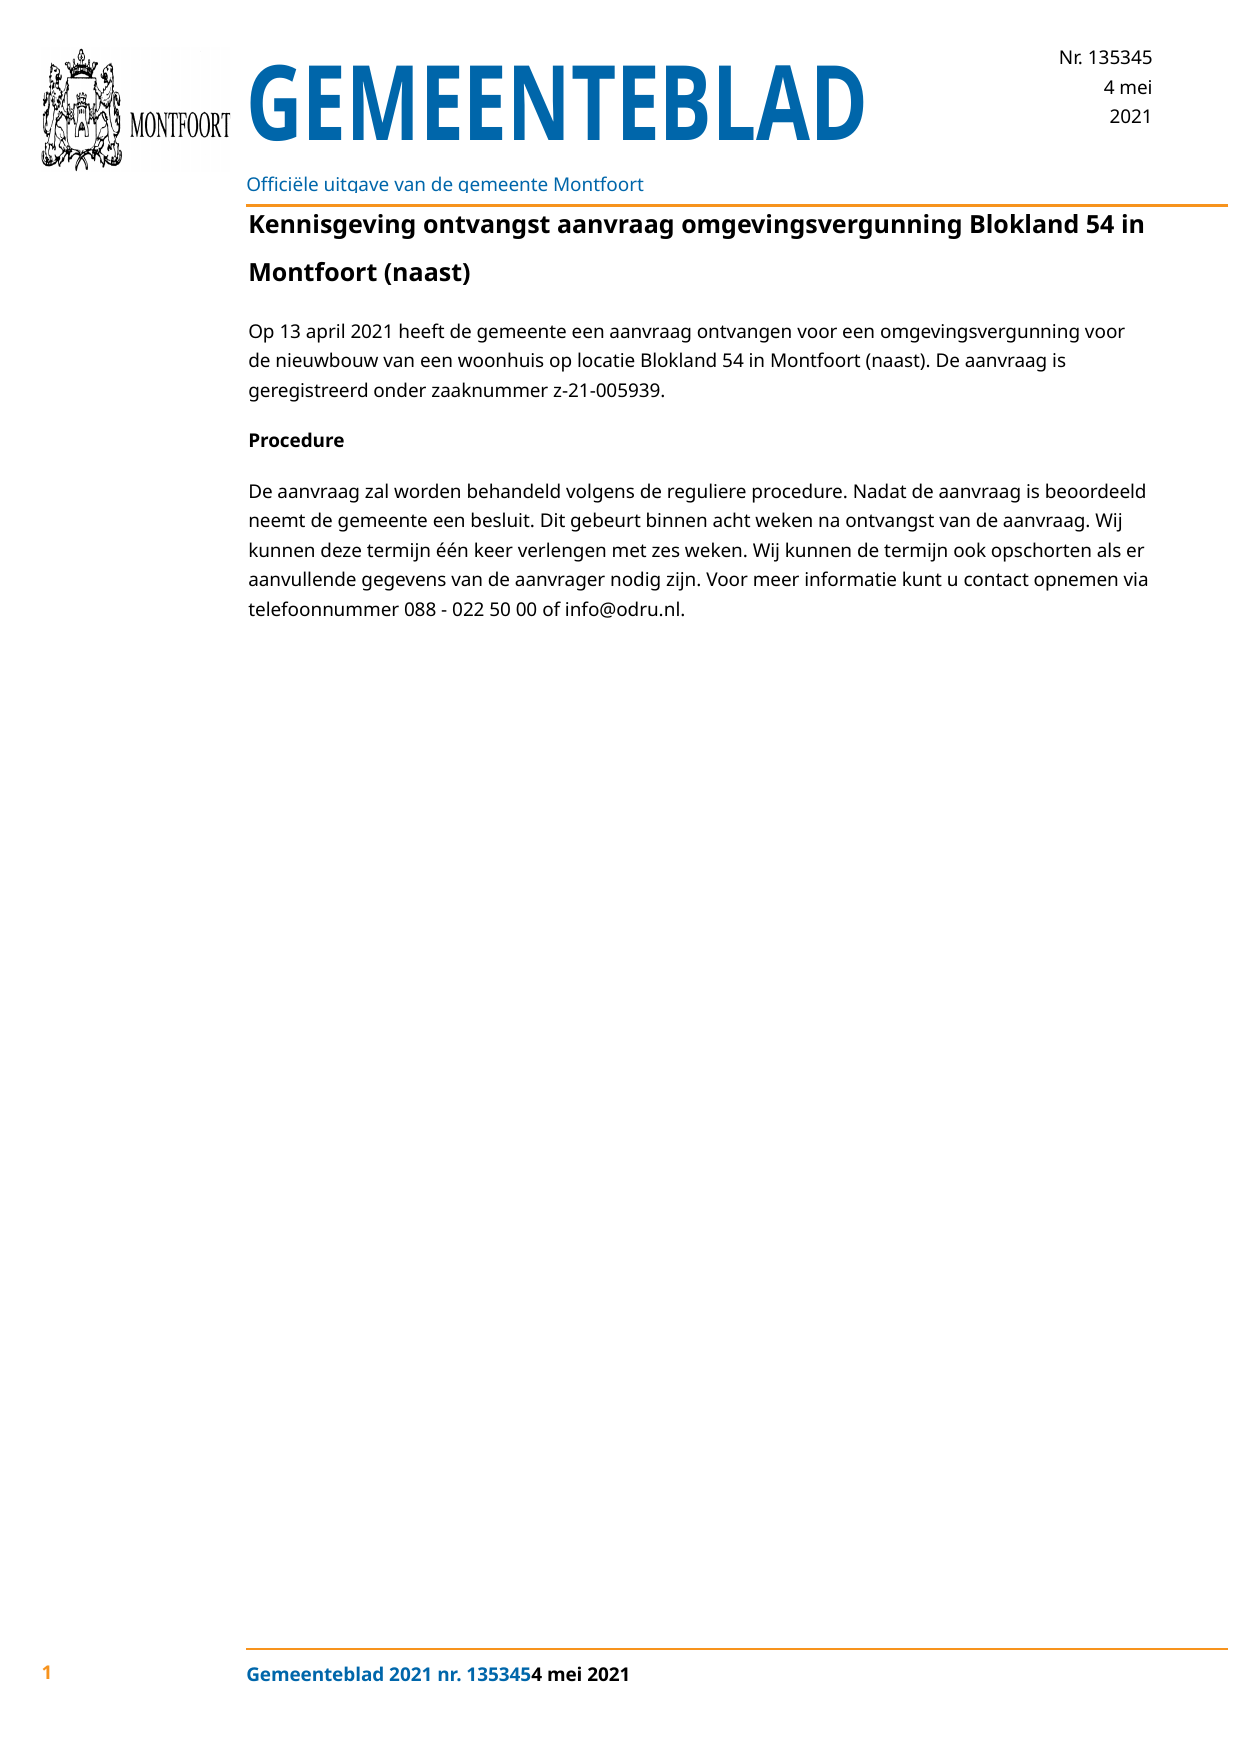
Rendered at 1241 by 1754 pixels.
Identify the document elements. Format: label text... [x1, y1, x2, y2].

text Kennisgeving ontvangst aanvraag omgevingsvergunning Blokland 54 in Montfoort (naast) [248, 207, 1152, 288]
text De aanvraag zal worden behandeld volgens de reguliere procedure. Nadat de aanvraag is beoordeeld neemt de gemeente een besluit. Dit gebeurt binnen acht weken na ontvangst van de aanvraag. Wij kunnen deze termijn één keer verlengen met zes weken. Wij kunnen de termijn ook opschorten als er aanvullende gegevens van de aanvrager nodig zijn. Voor meer informatie kunt u contact opnemen via telefoonnummer 088 - 022 50 00 of info@odru.nl. [248, 478, 1152, 622]
picture [41, 47, 231, 172]
text Procedure [248, 427, 1152, 453]
text Op 13 april 2021 heeft de gemeente een aanvraag ontvangen voor een omgevingsvergunning voor de nieuwbouw van een woonhuis op locatie Blokland 54 in Montfoort (naast). De aanvraag is geregistreerd onder zaaknummer z-21-005939. [248, 318, 1152, 403]
